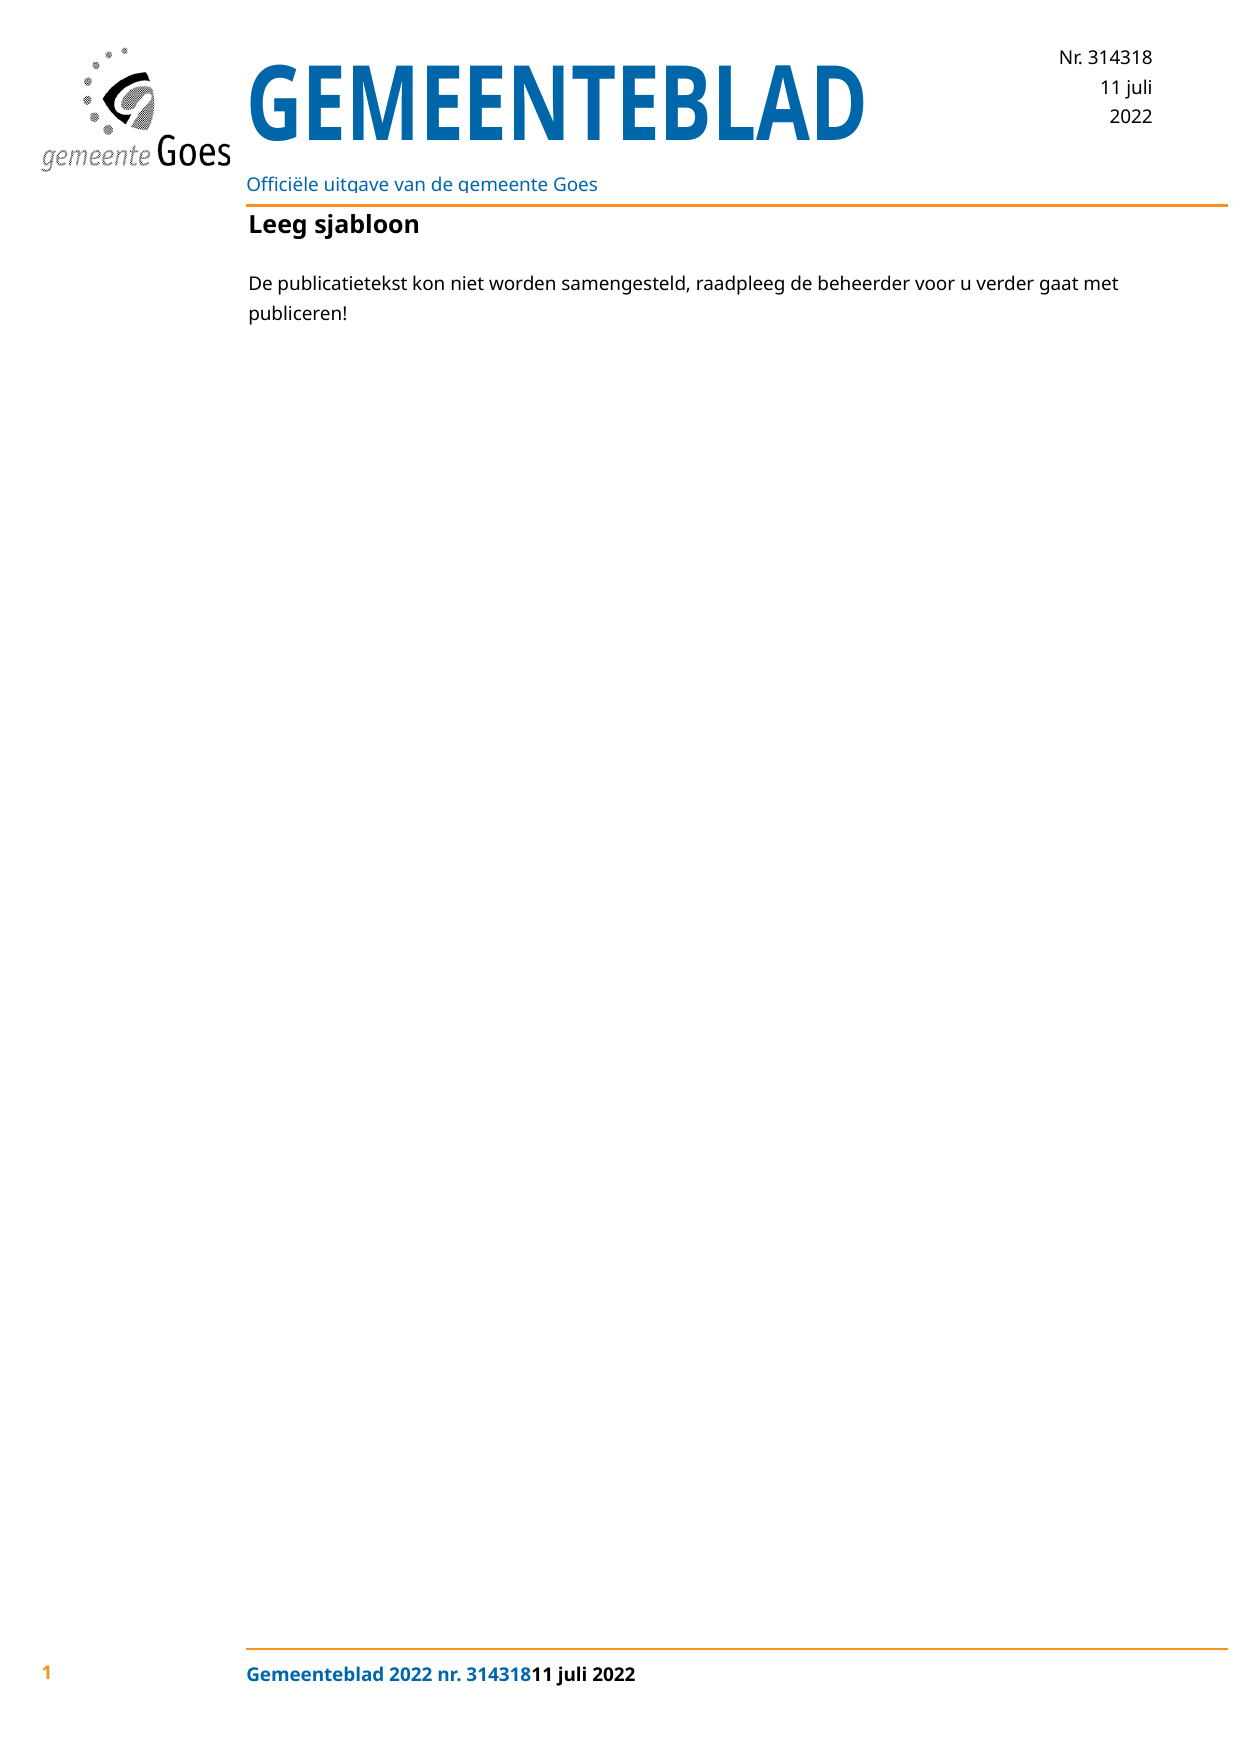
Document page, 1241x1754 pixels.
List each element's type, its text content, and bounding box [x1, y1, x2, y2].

text De publicatietekst kon niet worden samengesteld, raadpleeg de beheerder voor u verder gaat met publiceren! [248, 270, 1152, 326]
text Leeg sjabloon [248, 207, 1152, 241]
picture [41, 47, 231, 172]
